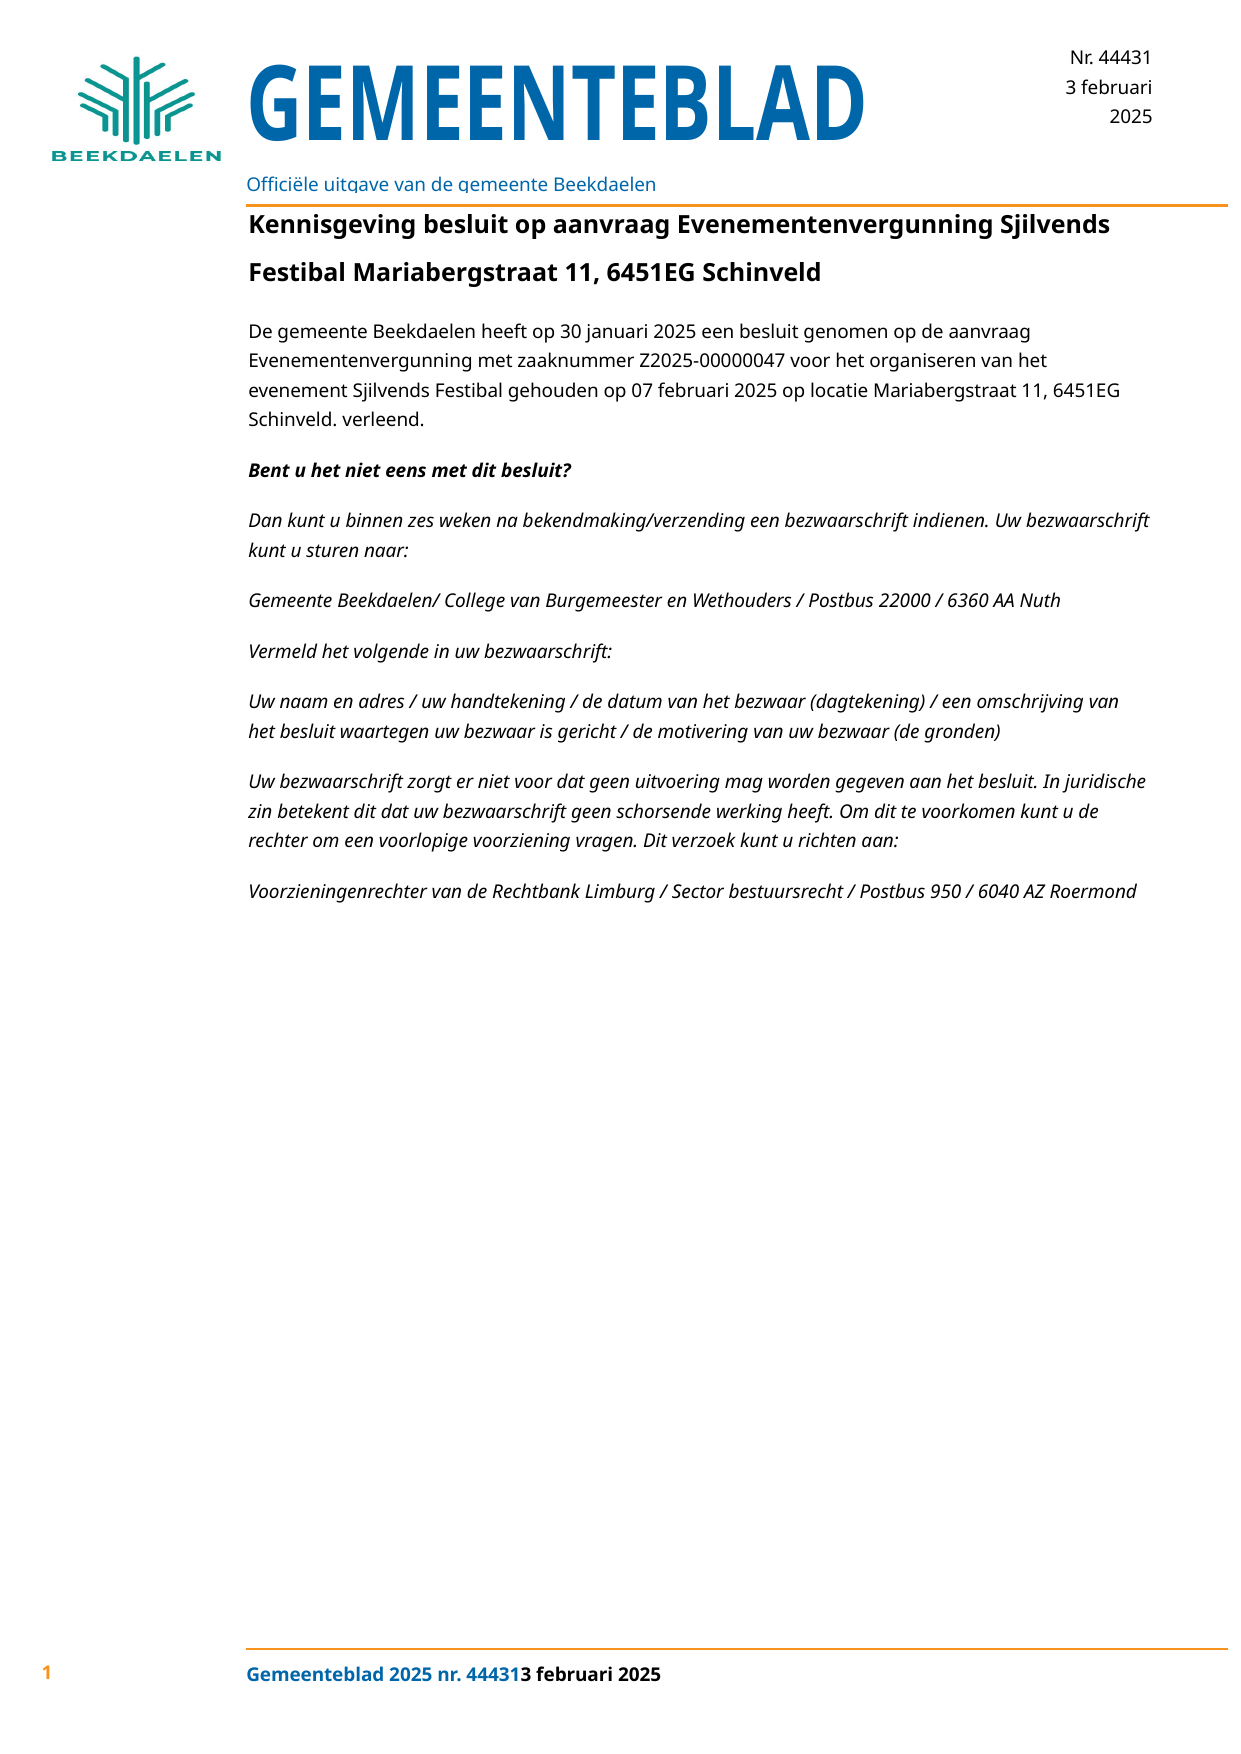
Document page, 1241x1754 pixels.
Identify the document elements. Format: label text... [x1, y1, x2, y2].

text Dan kunt u binnen zes weken na bekendmaking/verzending een bezwaarschrift indienen. Uw bezwaarschrift kunt u sturen naar: [248, 507, 1152, 563]
text Vermeld het volgende in uw bezwaarschrift: [248, 638, 1152, 664]
text Bent u het niet eens met dit besluit? [248, 457, 1152, 483]
text Gemeente Beekdaelen/ College van Burgemeester en Wethouders / Postbus 22000 / 6360 AA Nuth [248, 587, 1152, 613]
text Uw naam en adres / uw handtekening / de datum van het bezwaar (dagtekening) / een omschrijving van het besluit waartegen uw bezwaar is gericht / de motivering van uw bezwaar (de gronden) [248, 688, 1152, 744]
text Uw bezwaarschrift zorgt er niet voor dat geen uitvoering mag worden gegeven aan het besluit. In juridische zin betekent dit dat uw bezwaarschrift geen schorsende werking heeft. Om dit te voorkomen kunt u de rechter om een voorlopige voorziening vragen. Dit verzoek kunt u richten aan: [248, 768, 1152, 853]
text Voorzieningenrechter van de Rechtbank Limburg / Sector bestuursrecht / Postbus 950 / 6040 AZ Roermond [248, 878, 1152, 904]
text De gemeente Beekdaelen heeft op 30 januari 2025 een besluit genomen op de aanvraag Evenementenvergunning met zaaknummer Z2025-00000047 voor het organiseren van het evenement Sjilvends Festibal gehouden op 07 februari 2025 op locatie Mariabergstraat 11, 6451EG Schinveld. verleend. [248, 318, 1152, 432]
picture [41, 47, 231, 172]
text Kennisgeving besluit op aanvraag Evenementenvergunning Sjilvends Festibal Mariabergstraat 11, 6451EG Schinveld [248, 207, 1152, 288]
